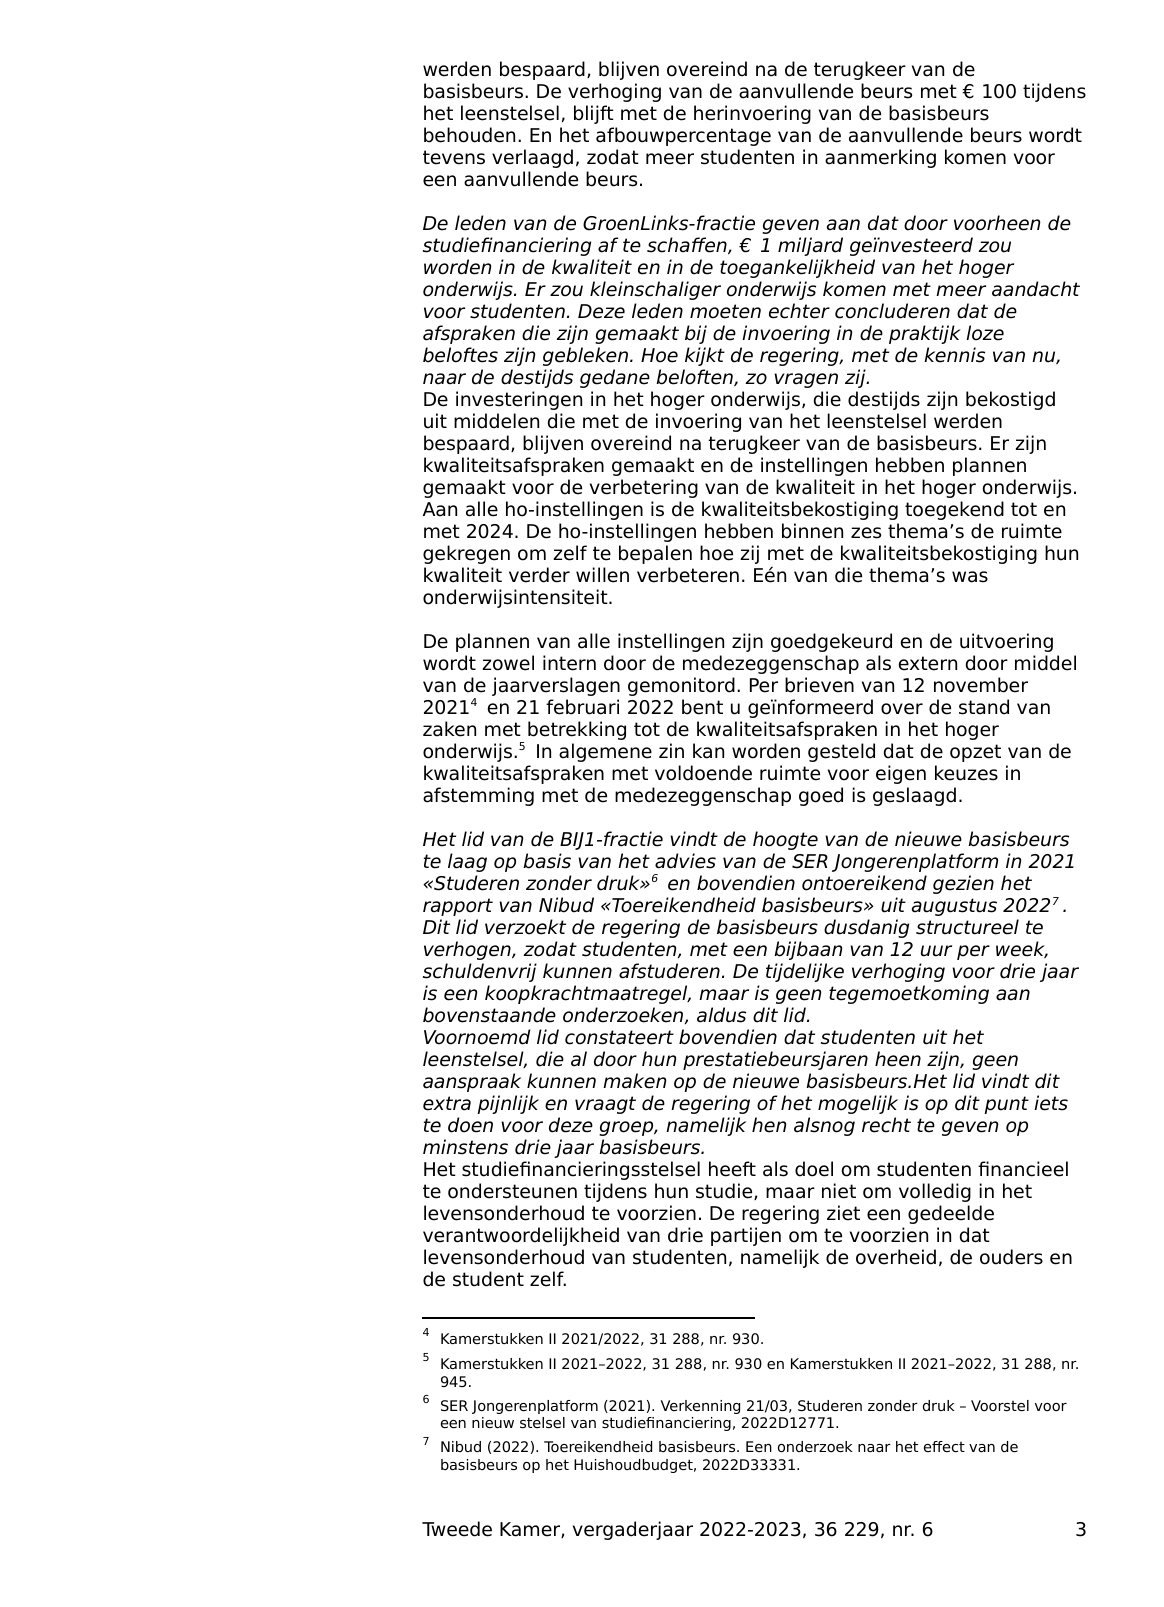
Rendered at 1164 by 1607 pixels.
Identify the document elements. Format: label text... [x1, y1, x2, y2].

text werden bespaard, blijven overeind na de terugkeer van de basisbeurs. De verhoging van de aanvullende beurs met € 100 tijdens het leenstelsel, blijft met de herinvoering van de basisbeurs behouden. En het afbouwpercentage van de aanvullende beurs wordt tevens verlaagd, zodat meer studenten in aanmerking komen voor een aanvullende beurs. [422, 59, 1087, 191]
text Kamerstukken II 2021/2022, 31 288, nr. 930. [422, 1327, 1087, 1349]
text Kamerstukken II 2021–2022, 31 288, nr. 930 en Kamerstukken II 2021–2022, 31 288, nr. 945. [422, 1352, 1087, 1391]
text Nibud (2022). Toereikendheid basisbeurs. Een onderzoek naar het effect van de basisbeurs op het Huishoudbudget, 2022D33331. [422, 1435, 1087, 1474]
text De plannen van alle instellingen zijn goedgekeurd en de uitvoering wordt zowel intern door de medezeggenschap als extern door middel van de jaarverslagen gemonitord. Per brieven van 12 november 2021 en 21 februari 2022 bent u geïnformeerd over de stand van zaken met betrekking tot de kwaliteitsafspraken in het hoger onderwijs. In algemene zin kan worden gesteld dat de opzet van de kwaliteitsafspraken met voldoende ruimte voor eigen keuzes in afstemming met de medezeggenschap goed is geslaagd. [422, 631, 1087, 807]
text Voornoemd lid constateert bovendien dat studenten uit het leenstelsel, die al door hun prestatiebeursjaren heen zijn, geen aanspraak kunnen maken op de nieuwe basisbeurs.Het lid vindt dit extra pijnlijk en vraagt de regering of het mogelijk is op dit punt iets te doen voor deze groep, namelijk hen alsnog recht te geven op minstens drie jaar basisbeurs. [422, 1027, 1087, 1159]
text Het studiefinancieringsstelsel heeft als doel om studenten financieel te ondersteunen tijdens hun studie, maar niet om volledig in het levensonderhoud te voorzien. De regering ziet een gedeelde verantwoordelijkheid van drie partijen om te voorzien in dat levensonderhoud van studenten, namelijk de overheid, de ouders en de student zelf. [422, 1159, 1087, 1291]
text De leden van de GroenLinks-fractie geven aan dat door voorheen de studiefinanciering af te schaffen, € 1 miljard geïnvesteerd zou worden in de kwaliteit en in de toegankelijkheid van het hoger onderwijs. Er zou kleinschaliger onderwijs komen met meer aandacht voor studenten. Deze leden moeten echter concluderen dat de afspraken die zijn gemaakt bij de invoering in de praktijk loze beloftes zijn gebleken. Hoe kijkt de regering, met de kennis van nu, naar de destijds gedane beloften, zo vragen zij. [422, 213, 1087, 389]
text SER Jongerenplatform (2021). Verkenning 21/03, Studeren zonder druk – Voorstel voor een nieuw stelsel van studiefinanciering, 2022D12771. [422, 1393, 1087, 1432]
text Dit lid verzoekt de regering de basisbeurs dusdanig structureel te verhogen, zodat studenten, met een bijbaan van 12 uur per week, schuldenvrij kunnen afstuderen. De tijdelijke verhoging voor drie jaar is een koopkrachtmaatregel, maar is geen tegemoetkoming aan bovenstaande onderzoeken, aldus dit lid. [422, 917, 1087, 1027]
text De investeringen in het hoger onderwijs, die destijds zijn bekostigd uit middelen die met de invoering van het leenstelsel werden bespaard, blijven overeind na terugkeer van de basisbeurs. Er zijn kwaliteitsafspraken gemaakt en de instellingen hebben plannen gemaakt voor de verbetering van de kwaliteit in het hoger onderwijs. Aan alle ho-instellingen is de kwaliteitsbekostiging toegekend tot en met 2024. De ho-instellingen hebben binnen zes thema’s de ruimte gekregen om zelf te bepalen hoe zij met de kwaliteitsbekostiging hun kwaliteit verder willen verbeteren. Eén van die thema’s was onderwijsintensiteit. [422, 389, 1087, 609]
text Het lid van de BIJ1-fractie vindt de hoogte van de nieuwe basisbeurs te laag op basis van het advies van de SER Jongerenplatform in 2021 «Studeren zonder druk» en bovendien ontoereikend gezien het rapport van Nibud «Toereikendheid basisbeurs» uit augustus 2022. [422, 829, 1087, 917]
